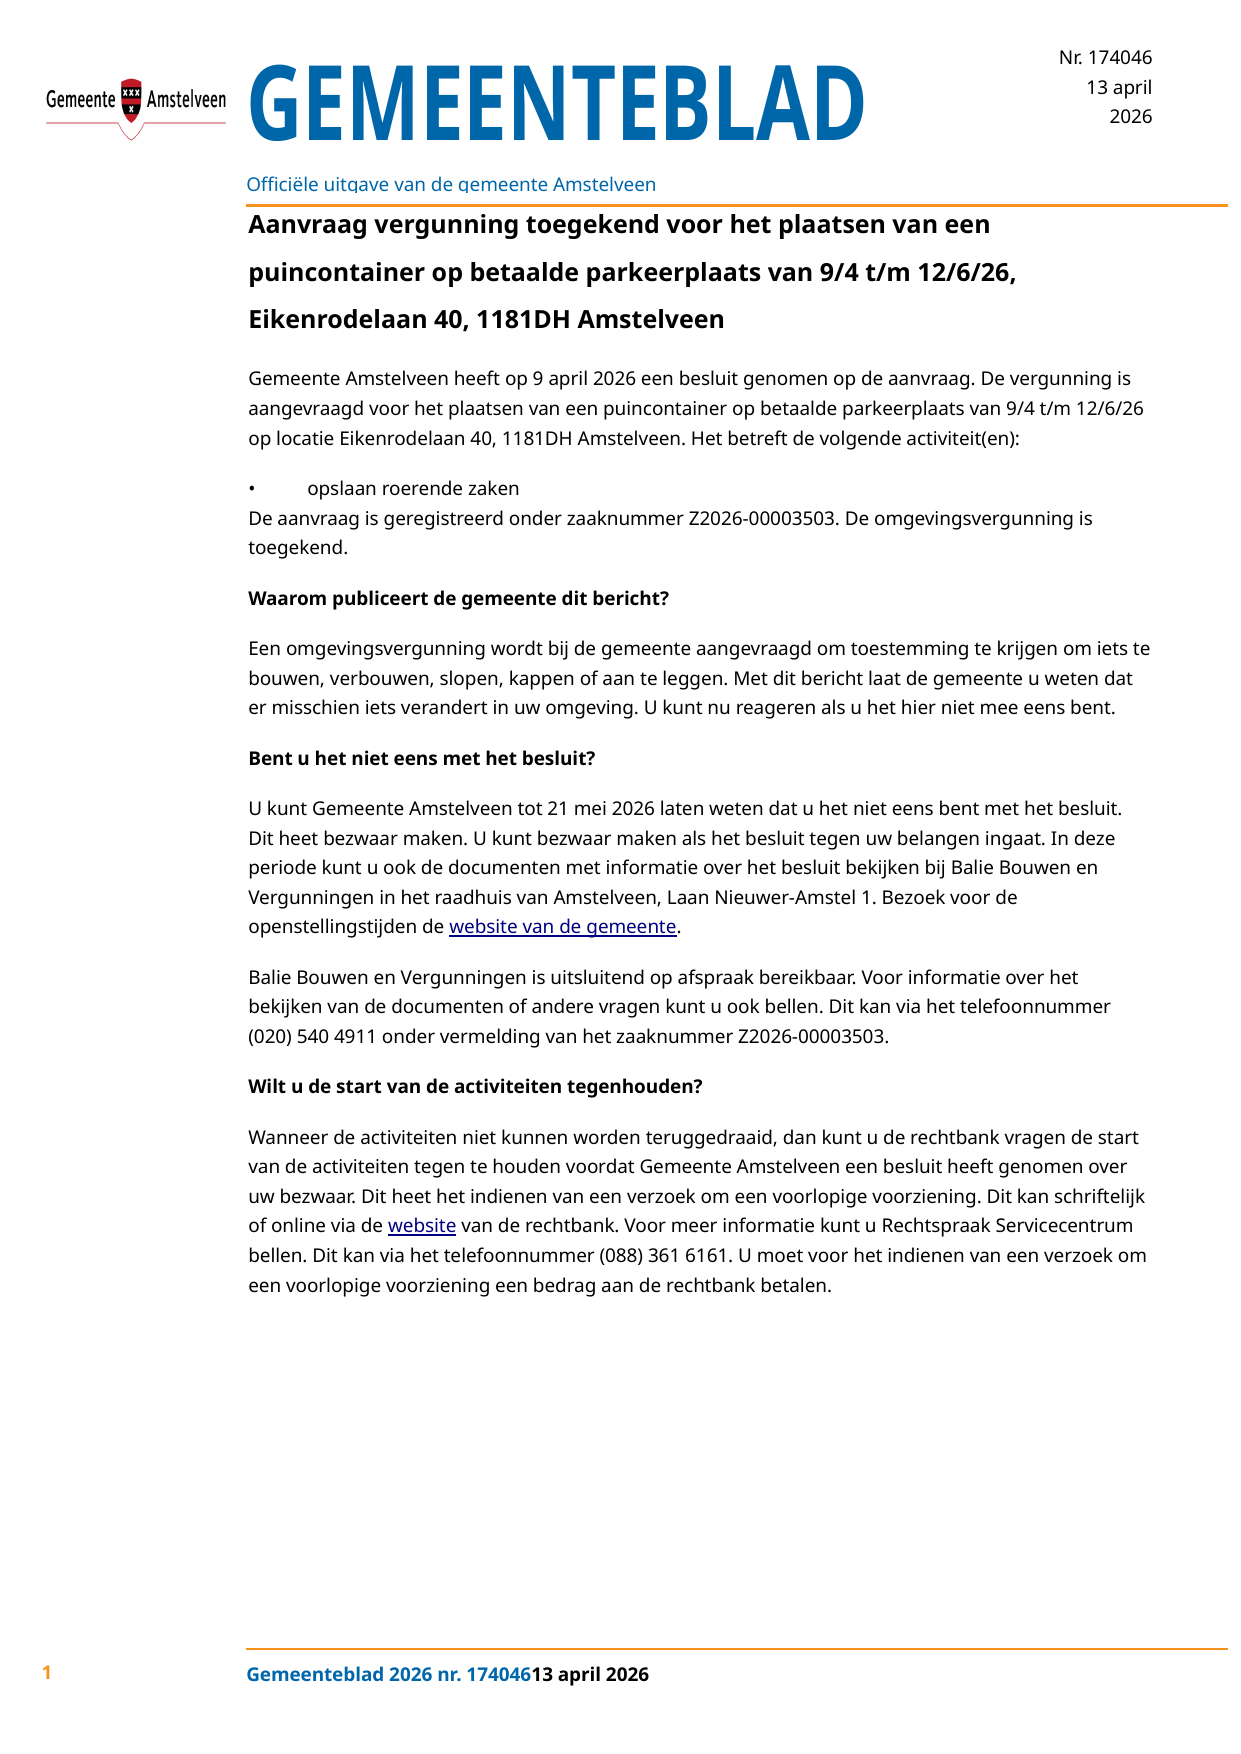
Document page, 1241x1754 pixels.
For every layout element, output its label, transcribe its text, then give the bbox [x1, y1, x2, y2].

picture [41, 47, 231, 172]
list opslaan roerende zaken [248, 475, 1152, 501]
text U kunt Gemeente Amstelveen tot 21 mei 2026 laten weten dat u het niet eens bent met het besluit. Dit heet bezwaar maken. U kunt bezwaar maken als het besluit tegen uw belangen ingaat. In deze periode kunt u ook de documenten met informatie over het besluit bekijken bij Balie Bouwen en Vergunningen in het raadhuis van Amstelveen, Laan Nieuwer-Amstel 1. Bezoek voor de openstellingstijden de website van de gemeente. [248, 795, 1152, 939]
text Wanneer de activiteiten niet kunnen worden teruggedraaid, dan kunt u de rechtbank vragen de start van de activiteiten tegen te houden voordat Gemeente Amstelveen een besluit heeft genomen over uw bezwaar. Dit heet het indienen van een verzoek om een voorlopige voorziening. Dit kan schriftelijk of online via de website van de rechtbank. Voor meer informatie kunt u Rechtspraak Servicecentrum bellen. Dit kan via het telefoonnummer (088) 361 6161. U moet voor het indienen van een verzoek om een voorlopige voorziening een bedrag aan de rechtbank betalen. [248, 1124, 1152, 1297]
text Aanvraag vergunning toegekend voor het plaatsen van een puincontainer op betaalde parkeerplaats van 9/4 t/m 12/6/26, Eikenrodelaan 40, 1181DH Amstelveen [248, 207, 1152, 336]
text Balie Bouwen en Vergunningen is uitsluitend op afspraak bereikbaar. Voor informatie over het bekijken van de documenten of andere vragen kunt u ook bellen. Dit kan via het telefoonnummer (020) 540 4911 onder vermelding van het zaaknummer Z2026-00003503. [248, 964, 1152, 1049]
text Gemeente Amstelveen heeft op 9 april 2026 een besluit genomen op de aanvraag. De vergunning is aangevraagd voor het plaatsen van een puincontainer op betaalde parkeerplaats van 9/4 t/m 12/6/26 op locatie Eikenrodelaan 40, 1181DH Amstelveen. Het betreft de volgende activiteit(en): [248, 366, 1152, 450]
text De aanvraag is geregistreerd onder zaaknummer Z2026-00003503. De omgevingsvergunning is toegekend. [248, 505, 1152, 560]
text Bent u het niet eens met het besluit? [248, 745, 1152, 770]
text Wilt u de start van de activiteiten tegenhouden? [248, 1073, 1152, 1099]
text Waarom publiceert de gemeente dit bericht? [248, 585, 1152, 610]
text Een omgevingsvergunning wordt bij de gemeente aangevraagd om toestemming te krijgen om iets te bouwen, verbouwen, slopen, kappen of aan te leggen. Met dit bericht laat de gemeente u weten dat er misschien iets verandert in uw omgeving. U kunt nu reageren als u het hier niet mee eens bent. [248, 635, 1152, 720]
